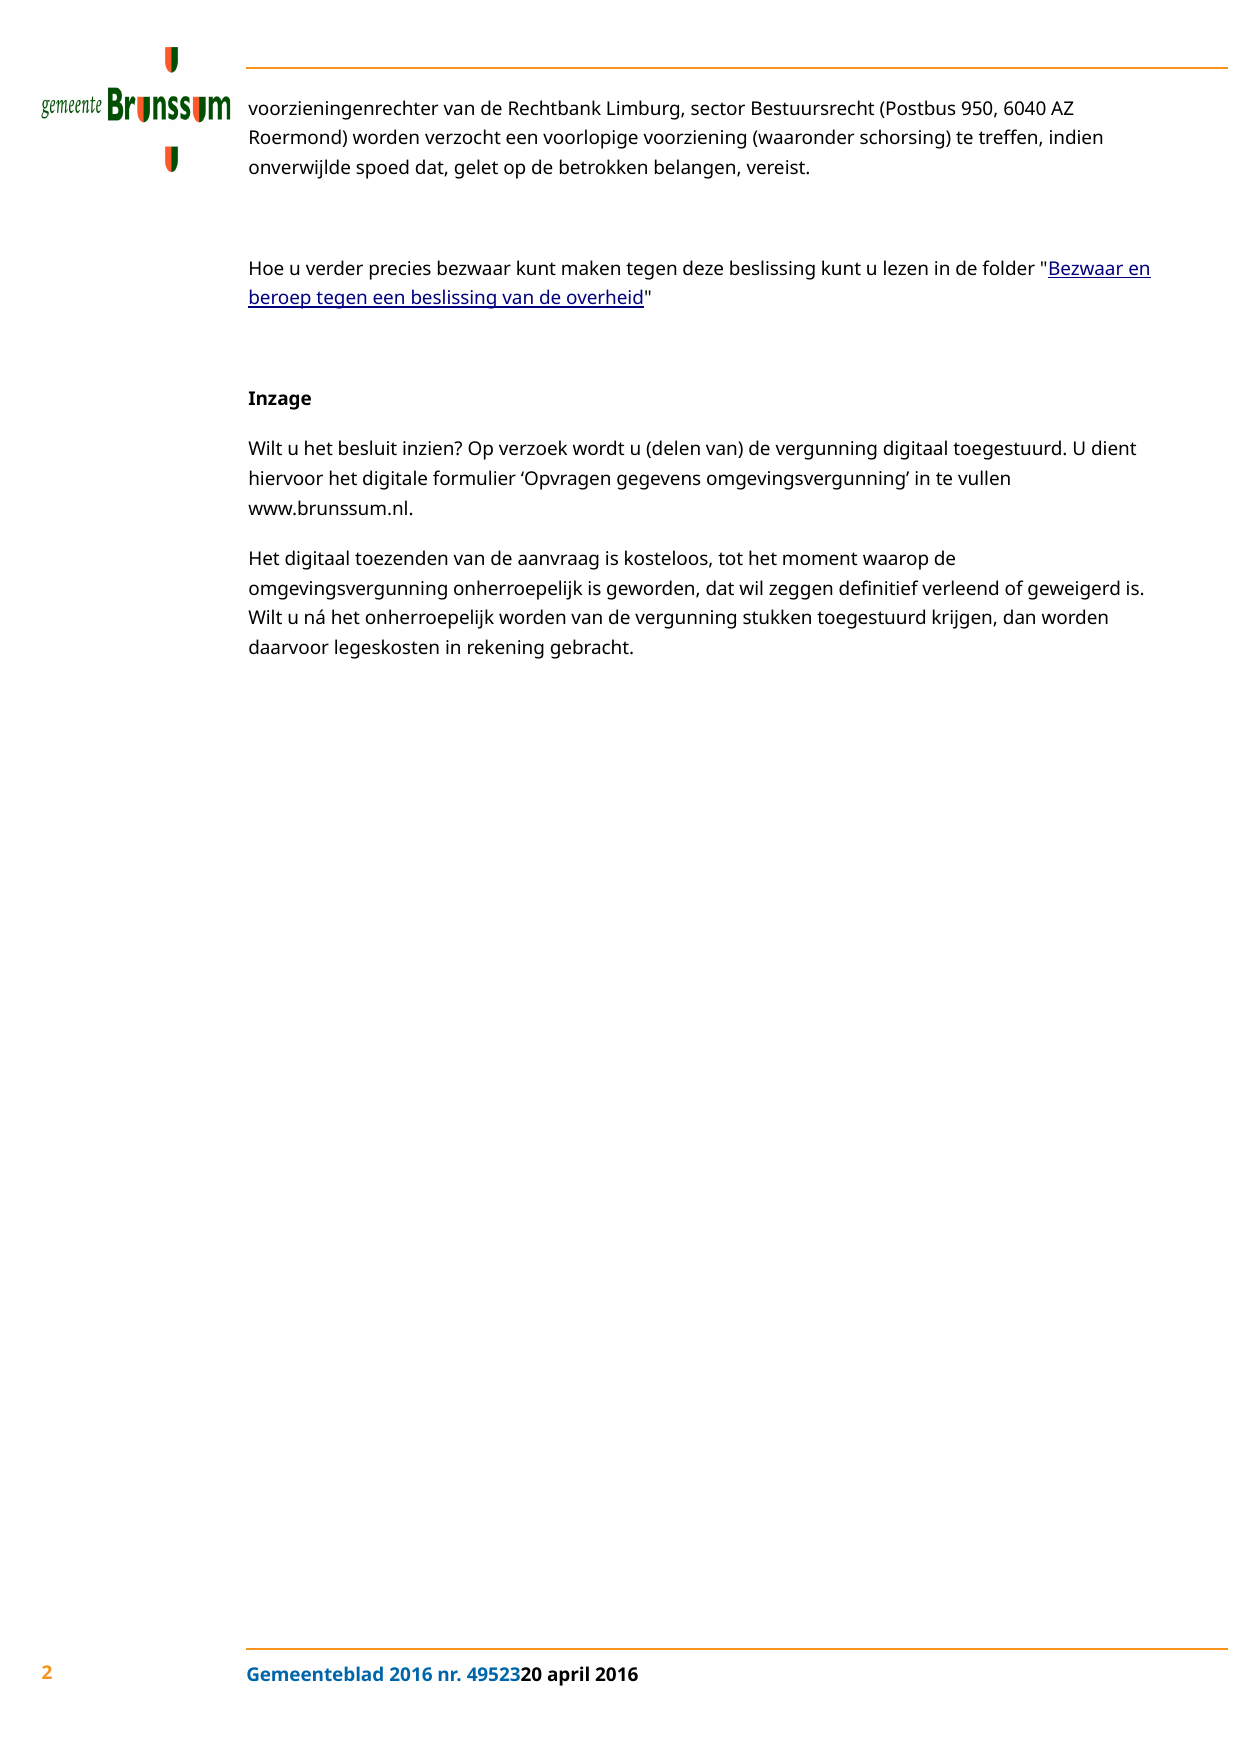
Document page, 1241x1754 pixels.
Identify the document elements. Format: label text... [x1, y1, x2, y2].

text Inzage [248, 385, 1152, 411]
text Het digitaal toezenden van de aanvraag is kosteloos, tot het moment waarop de omgevingsvergunning onherroepelijk is geworden, dat wil zeggen definitief verleend of geweigerd is. Wilt u ná het onherroepelijk worden van de vergunning stukken toegestuurd krijgen, dan worden daarvoor legeskosten in rekening gebracht. [248, 545, 1152, 660]
text Wilt u het besluit inzien? Op verzoek wordt u (delen van) de vergunning digitaal toegestuurd. U dient hiervoor het digitale formulier ‘Opvragen gegevens omgevingsvergunning’ in te vullen www.brunssum.nl. [248, 436, 1152, 521]
picture [41, 47, 231, 172]
text Hoe u verder precies bezwaar kunt maken tegen deze beslissing kunt u lezen in de folder "Bezwaar en beroep tegen een beslissing van de overheid" [248, 255, 1152, 310]
text voorzieningenrechter van de Rechtbank Limburg, sector Bestuursrecht (Postbus 950, 6040 AZ Roermond) worden verzocht een voorlopige voorziening (waaronder schorsing) te treffen, indien onverwijlde spoed dat, gelet op de betrokken belangen, vereist. [248, 95, 1152, 180]
